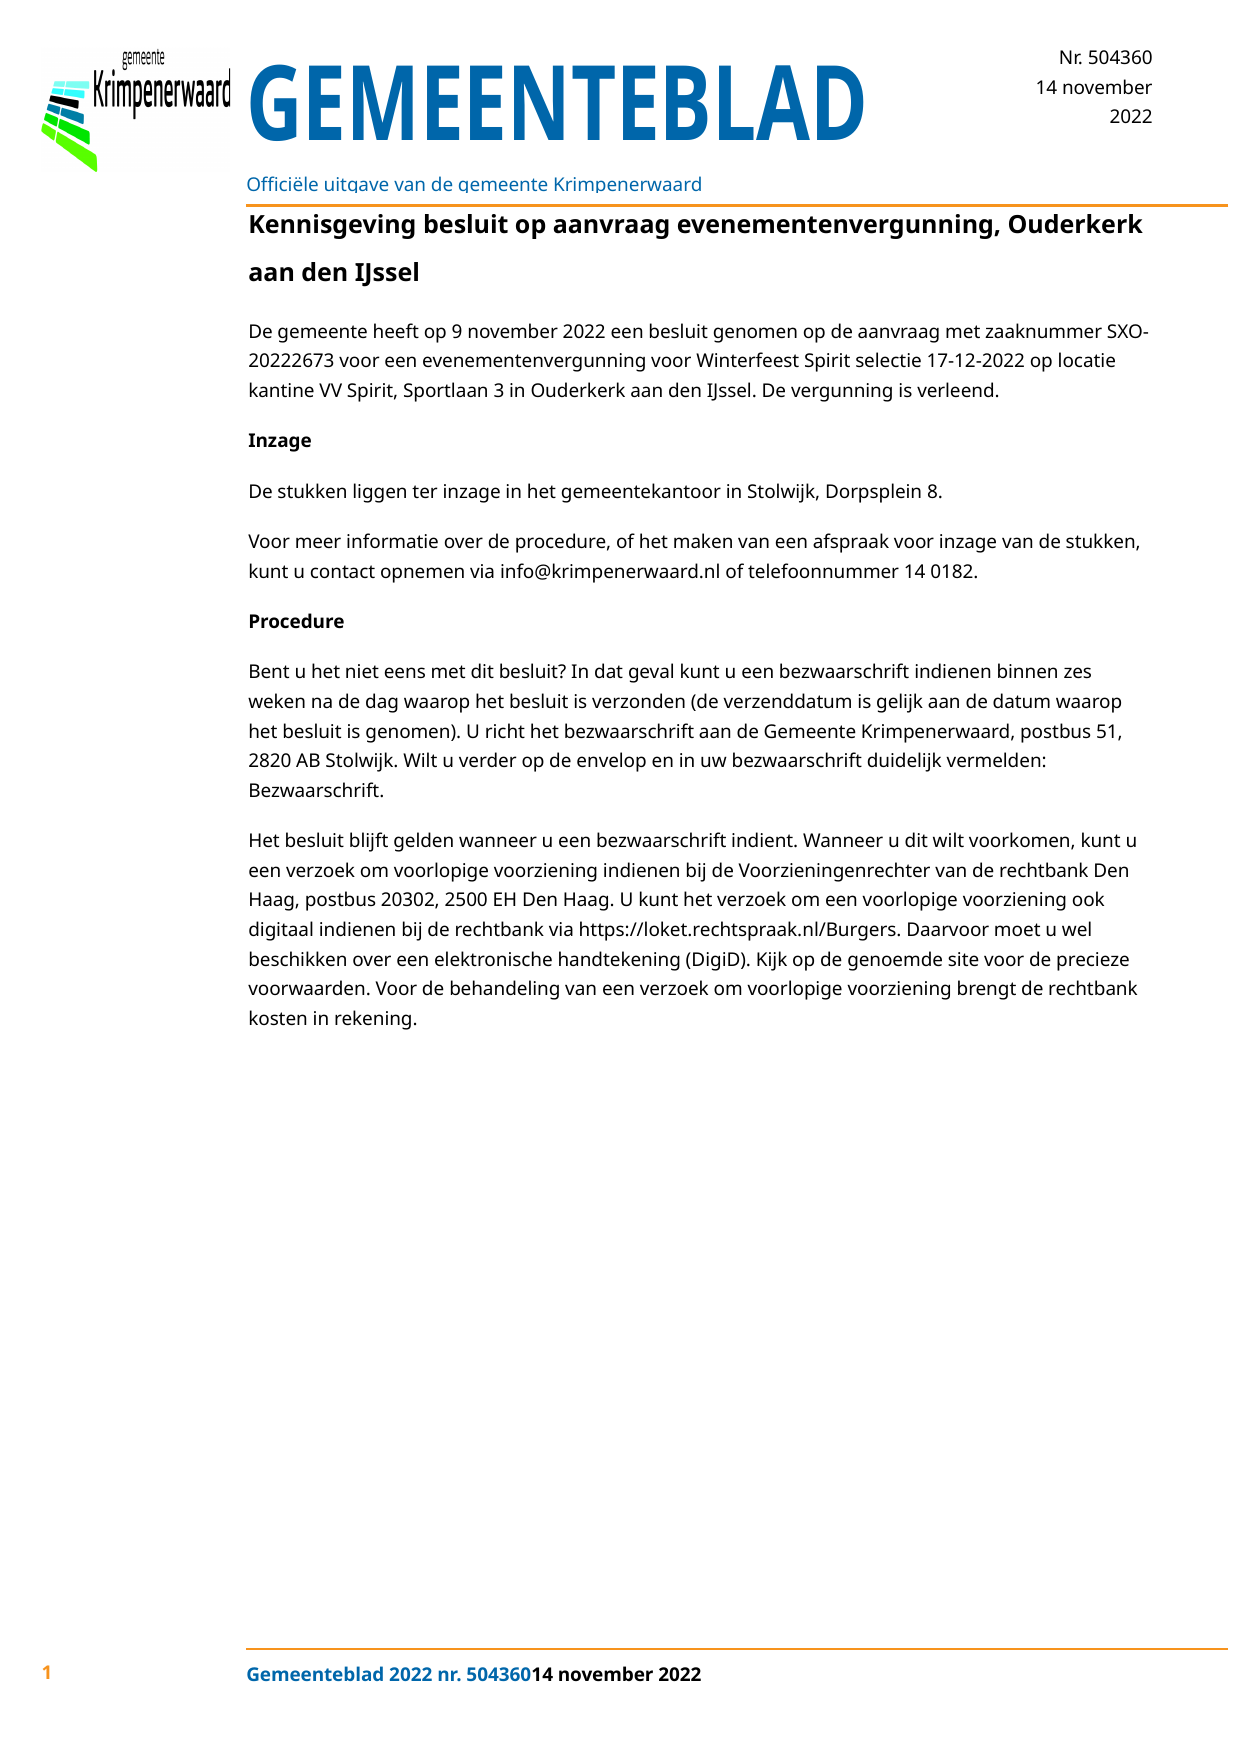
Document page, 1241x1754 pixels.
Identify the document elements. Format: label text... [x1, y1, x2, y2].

text De stukken liggen ter inzage in het gemeentekantoor in Stolwijk, Dorpsplein 8. [248, 478, 1152, 504]
text De gemeente heeft op 9 november 2022 een besluit genomen op de aanvraag met zaaknummer SXO-20222673 voor een evenementenvergunning voor Winterfeest Spirit selectie 17-12-2022 op locatie kantine VV Spirit, Sportlaan 3 in Ouderkerk aan den IJssel. De vergunning is verleend. [248, 318, 1152, 403]
picture [41, 47, 231, 172]
text Het besluit blijft gelden wanneer u een bezwaarschrift indient. Wanneer u dit wilt voorkomen, kunt u een verzoek om voorlopige voorziening indienen bij de Voorzieningenrechter van de rechtbank Den Haag, postbus 20302, 2500 EH Den Haag. U kunt het verzoek om een voorlopige voorziening ook digitaal indienen bij de rechtbank via https://loket.rechtspraak.nl/Burgers. Daarvoor moet u wel beschikken over een elektronische handtekening (DigiD). Kijk op de genoemde site voor de precieze voorwaarden. Voor de behandeling van een verzoek om voorlopige voorziening brengt de rechtbank kosten in rekening. [248, 827, 1152, 1031]
text Voor meer informatie over de procedure, of het maken van een afspraak voor inzage van de stukken, kunt u contact opnemen via info@krimpenerwaard.nl of telefoonnummer 14 0182. [248, 528, 1152, 584]
text Inzage [248, 427, 1152, 453]
text Bent u het niet eens met dit besluit? In dat geval kunt u een bezwaarschrift indienen binnen zes weken na de dag waarop het besluit is verzonden (de verzenddatum is gelijk aan de datum waarop het besluit is genomen). U richt het bezwaarschrift aan de Gemeente Krimpenerwaard, postbus 51, 2820 AB Stolwijk. Wilt u verder op de envelop en in uw bezwaarschrift duidelijk vermelden: Bezwaarschrift. [248, 659, 1152, 803]
text Kennisgeving besluit op aanvraag evenementenvergunning, Ouderkerk aan den IJssel [248, 207, 1152, 288]
text Procedure [248, 608, 1152, 634]
